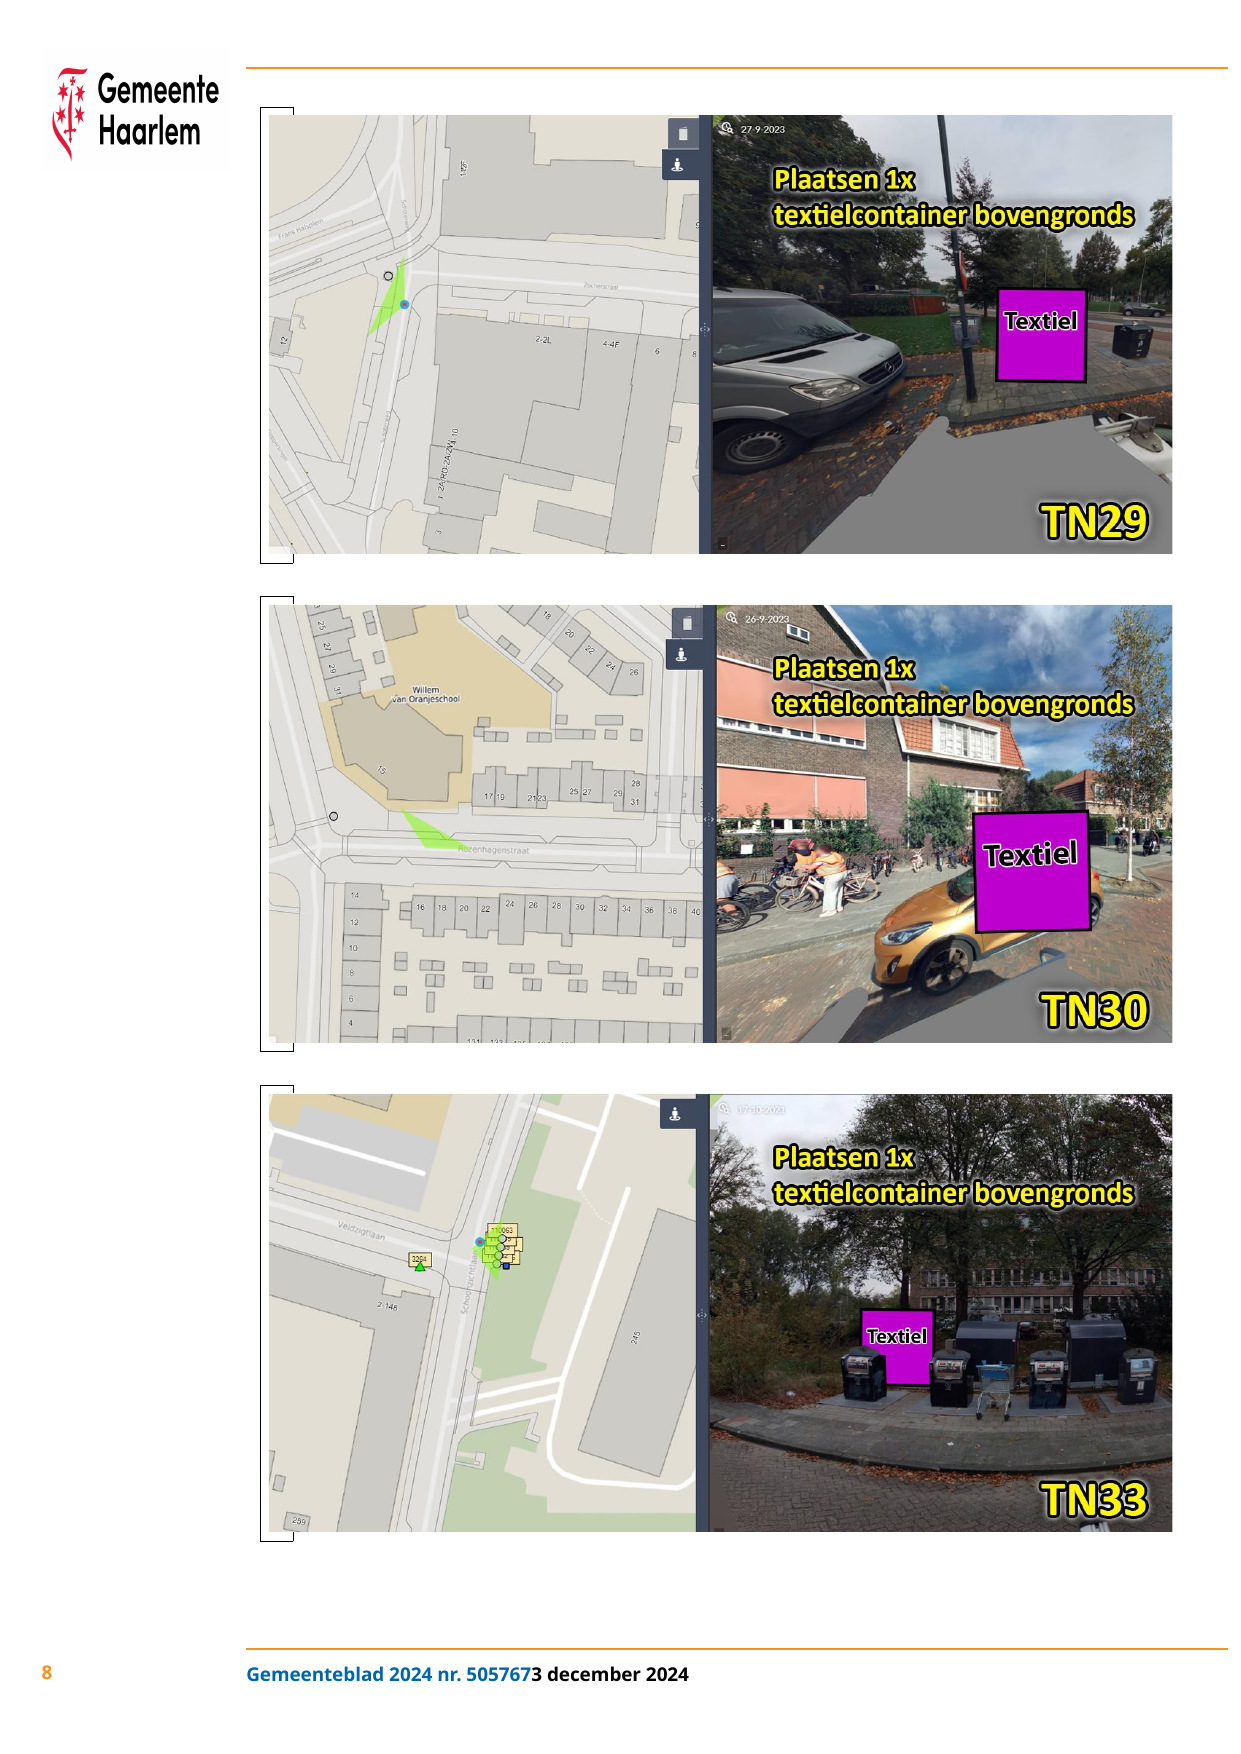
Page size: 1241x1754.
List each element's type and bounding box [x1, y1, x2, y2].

picture [268, 604, 1173, 1043]
picture [41, 47, 231, 172]
picture [268, 115, 1173, 554]
picture [268, 1093, 1173, 1532]
